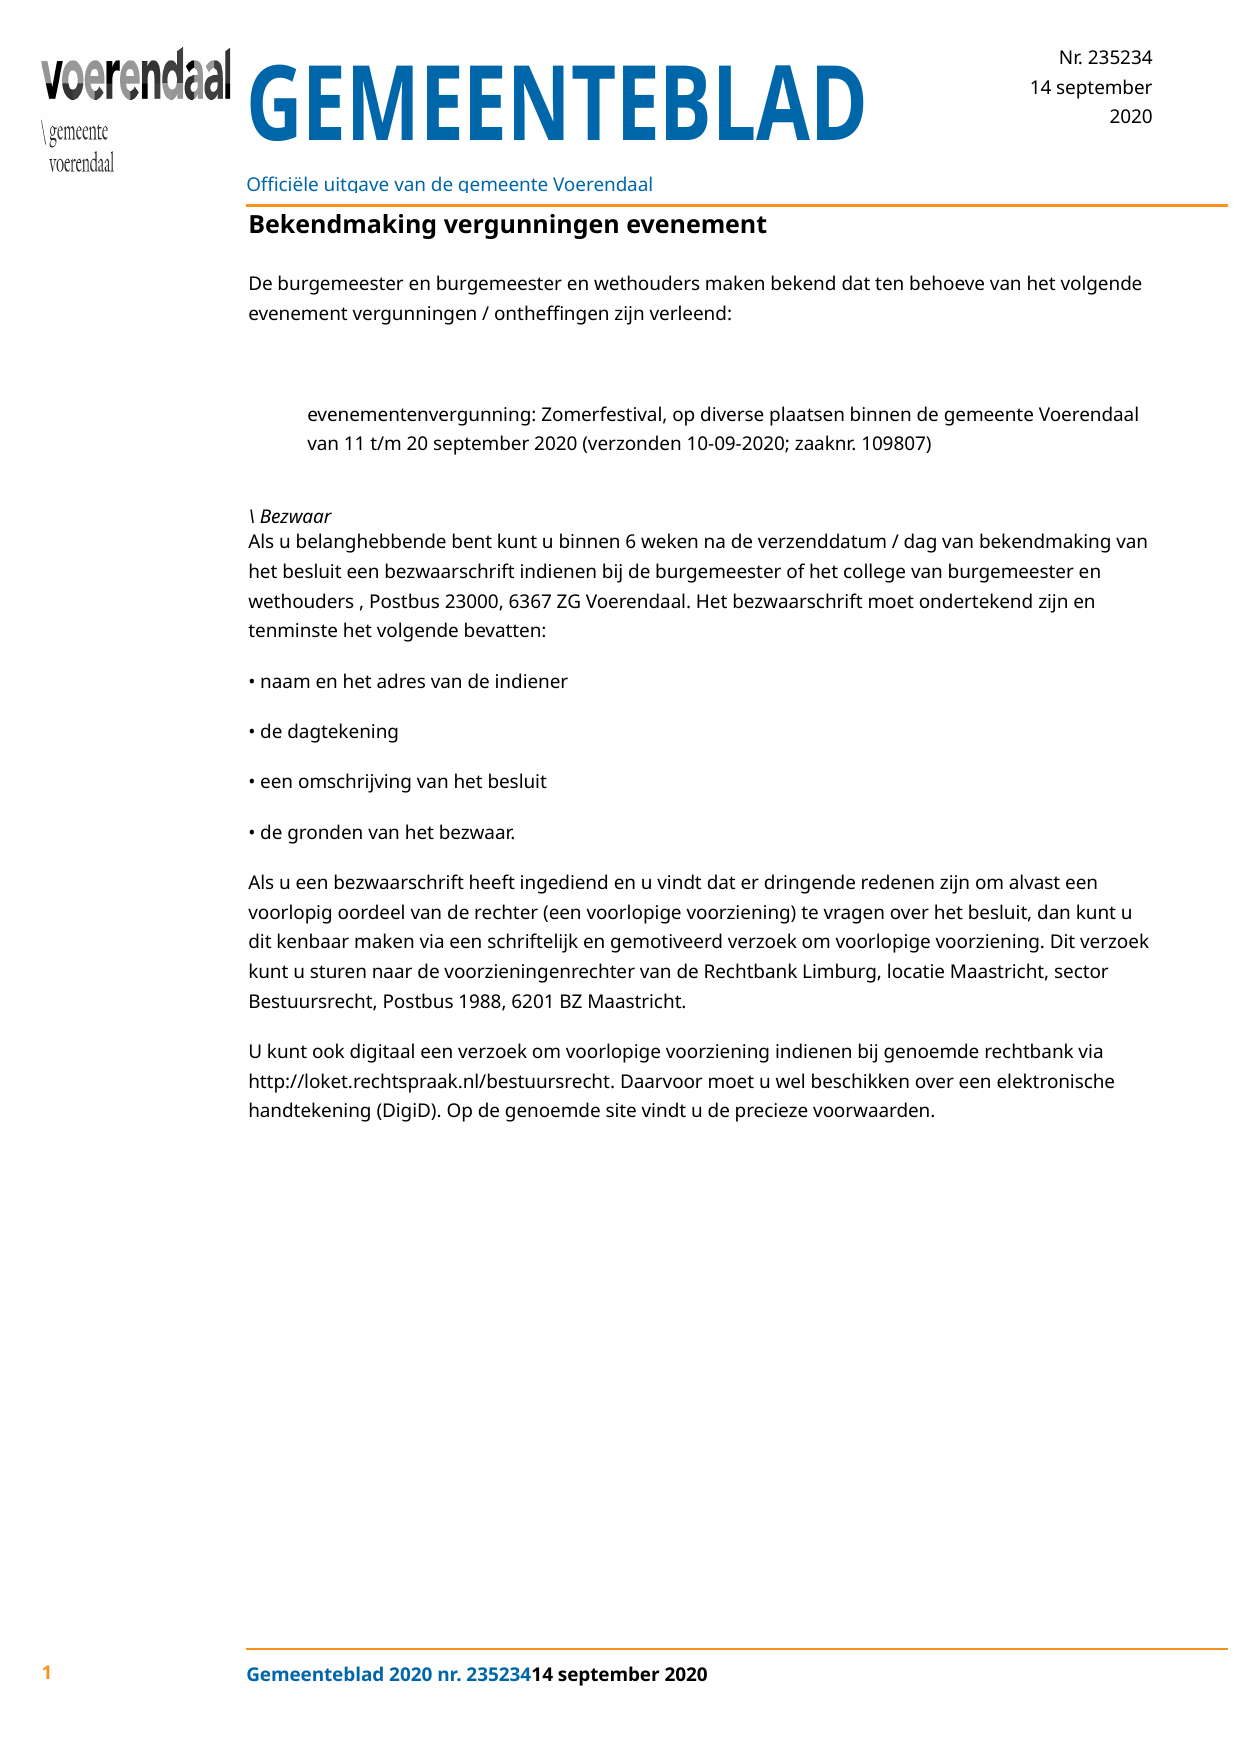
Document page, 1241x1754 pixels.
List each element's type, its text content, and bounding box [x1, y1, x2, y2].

text Als u een bezwaarschrift heeft ingediend en u vindt dat er dringende redenen zijn om alvast een voorlopig oordeel van de rechter (een voorlopige voorziening) te vragen over het besluit, dan kunt u dit kenbaar maken via een schriftelijk en gemotiveerd verzoek om voorlopige voorziening. Dit verzoek kunt u sturen naar de voorzieningenrechter van de Rechtbank Limburg, locatie Maastricht, sector Bestuursrecht, Postbus 1988, 6201 BZ Maastricht. [248, 869, 1152, 1014]
picture [41, 47, 231, 172]
text • een omschrijving van het besluit [248, 769, 1152, 794]
text Als u belanghebbende bent kunt u binnen 6 weken na de verzenddatum / dag van bekendmaking van het besluit een bezwaarschrift indienen bij de burgemeester of het college van burgemeester en wethouders , Postbus 23000, 6367 ZG Voerendaal. Het bezwaarschrift moet ondertekend zijn en tenminste het volgende bevatten: [248, 529, 1152, 643]
text \ Bezwaar [248, 503, 1152, 529]
text • de dagtekening [248, 718, 1152, 744]
text Bekendmaking vergunningen evenement [248, 207, 1152, 241]
text • naam en het adres van de indiener [248, 668, 1152, 694]
text • de gronden van het bezwaar. [248, 819, 1152, 845]
list evenementenvergunning: Zomerfestival, op diverse plaatsen binnen de gemeente Voerendaal van 11 t/m 20 september 2020 (verzonden 10-09-2020; zaaknr. 109807) [248, 401, 1152, 456]
text De burgemeester en burgemeester en wethouders maken bekend dat ten behoeve van het volgende evenement vergunningen / ontheffingen zijn verleend: [248, 270, 1152, 326]
text U kunt ook digitaal een verzoek om voorlopige voorziening indienen bij genoemde rechtbank via http://loket.rechtspraak.nl/bestuursrecht. Daarvoor moet u wel beschikken over een elektronische handtekening (DigiD). Op de genoemde site vindt u de precieze voorwaarden. [248, 1038, 1152, 1123]
